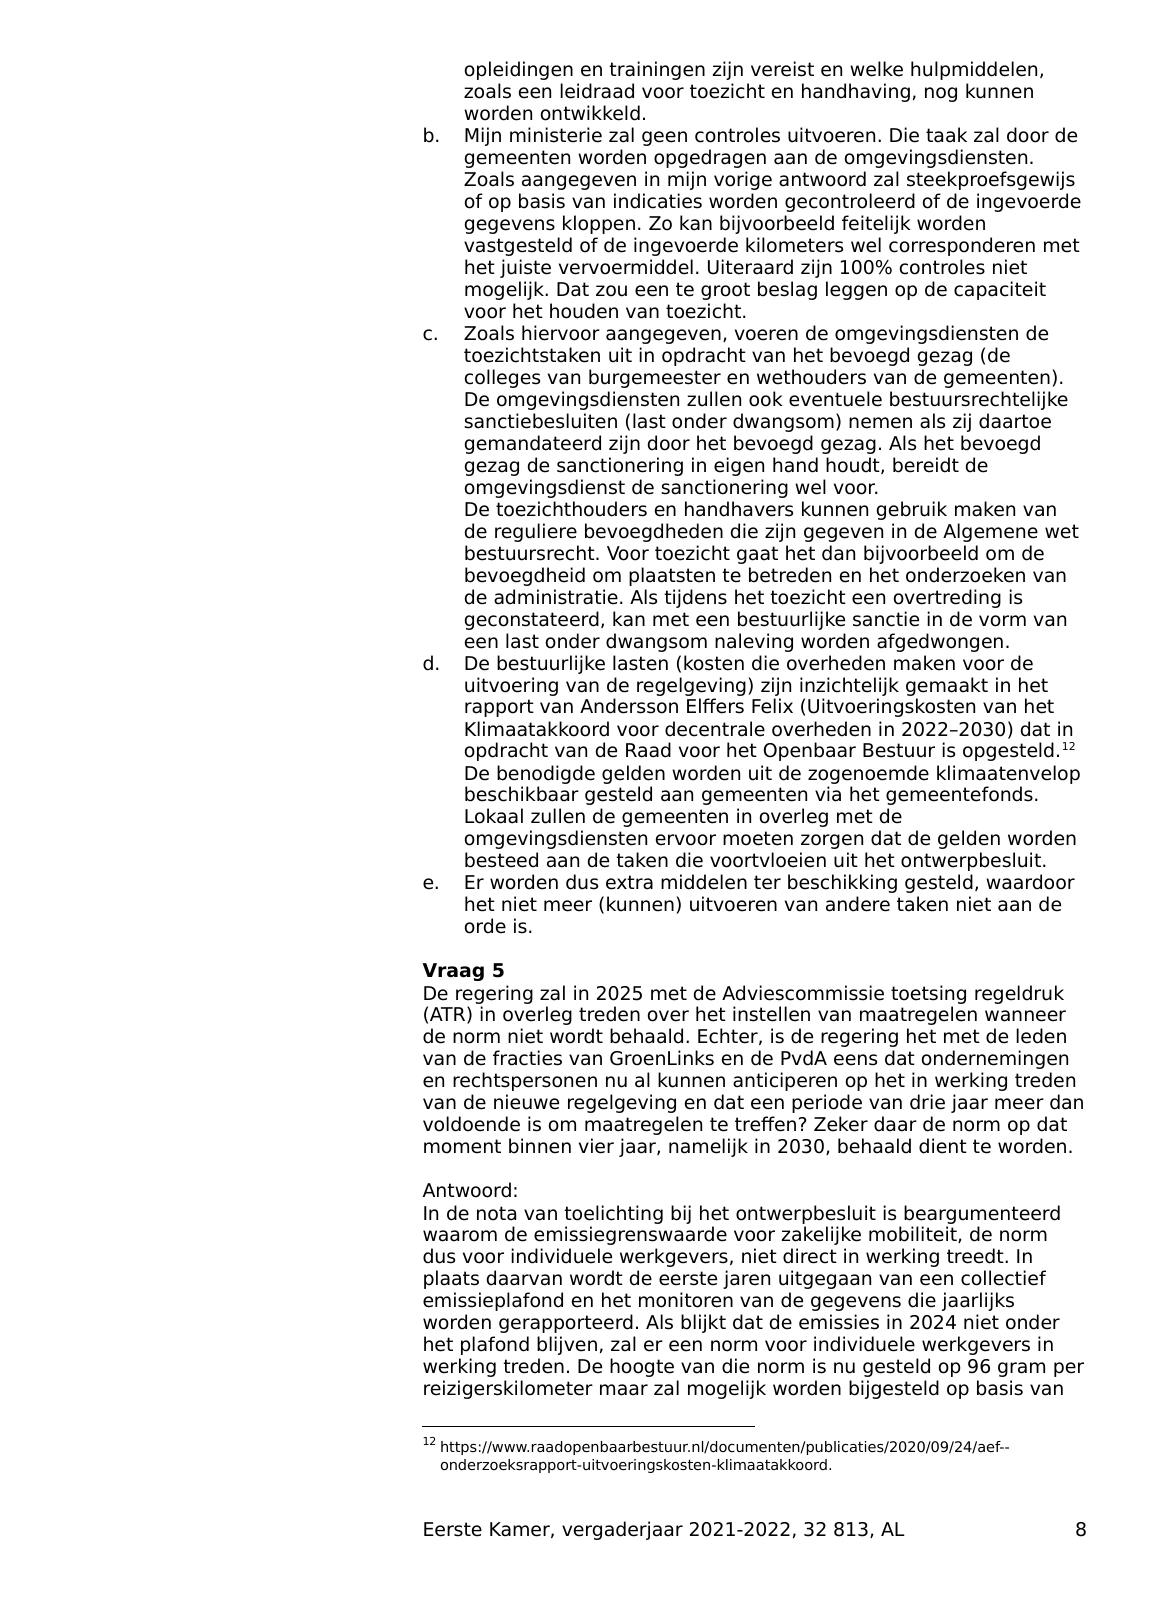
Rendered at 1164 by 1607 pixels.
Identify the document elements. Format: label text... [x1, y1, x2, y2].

text Vraag 5 [422, 960, 1087, 982]
text d. De bestuurlijke lasten (kosten die overheden maken voor de uitvoering van de regelgeving) zijn inzichtelijk gemaakt in het rapport van Andersson Elffers Felix (Uitvoeringskosten van het Klimaatakkoord voor decentrale overheden in 2022–2030) dat in opdracht van de Raad voor het Openbaar Bestuur is opgesteld. De benodigde gelden worden uit de zogenoemde klimaatenvelop beschikbaar gesteld aan gemeenten via het gemeentefonds. Lokaal zullen de gemeenten in overleg met de omgevingsdiensten ervoor moeten zorgen dat de gelden worden besteed aan de taken die voortvloeien uit het ontwerpbesluit. [422, 652, 1087, 872]
text De toezichthouders en handhavers kunnen gebruik maken van de reguliere bevoegdheden die zijn gegeven in de Algemene wet bestuursrecht. Voor toezicht gaat het dan bijvoorbeeld om de bevoegdheid om plaatsten te betreden en het onderzoeken van de administratie. Als tijdens het toezicht een overtreding is geconstateerd, kan met een bestuurlijke sanctie in de vorm van een last onder dwangsom naleving worden afgedwongen. [464, 499, 1087, 652]
text opleidingen en trainingen zijn vereist en welke hulpmiddelen, zoals een leidraad voor toezicht en handhaving, nog kunnen worden ontwikkeld. [422, 59, 1087, 125]
text In de nota van toelichting bij het ontwerpbesluit is beargumenteerd waarom de emissiegrenswaarde voor zakelijke mobiliteit, de norm dus voor individuele werkgevers, niet direct in werking treedt. In plaats daarvan wordt de eerste jaren uitgegaan van een collectief emissieplafond en het monitoren van de gegevens die jaarlijks worden gerapporteerd. Als blijkt dat de emissies in 2024 niet onder het plafond blijven, zal er een norm voor individuele werkgevers in werking treden. De hoogte van die norm is nu gesteld op 96 gram per reizigerskilometer maar zal mogelijk worden bijgesteld op basis van [422, 1202, 1087, 1400]
text De regering zal in 2025 met de Adviescommissie toetsing regeldruk (ATR) in overleg treden over het instellen van maatregelen wanneer de norm niet wordt behaald. Echter, is de regering het met de leden van de fracties van GroenLinks en de PvdA eens dat ondernemingen en rechtspersonen nu al kunnen anticiperen op het in werking treden van de nieuwe regelgeving en dat een periode van drie jaar meer dan voldoende is om maatregelen te treffen? Zeker daar de norm op dat moment binnen vier jaar, namelijk in 2030, behaald dient te worden. [422, 982, 1087, 1158]
text b. Mijn ministerie zal geen controles uitvoeren. Die taak zal door de gemeenten worden opgedragen aan de omgevingsdiensten. Zoals aangegeven in mijn vorige antwoord zal steekproefsgewijs of op basis van indicaties worden gecontroleerd of de ingevoerde gegevens kloppen. Zo kan bijvoorbeeld feitelijk worden vastgesteld of de ingevoerde kilometers wel corresponderen met het juiste vervoermiddel. Uiteraard zijn 100% controles niet mogelijk. Dat zou een te groot beslag leggen op de capaciteit voor het houden van toezicht. [422, 125, 1087, 323]
text c. Zoals hiervoor aangegeven, voeren de omgevingsdiensten de toezichtstaken uit in opdracht van het bevoegd gezag (de colleges van burgemeester en wethouders van de gemeenten). De omgevingsdiensten zullen ook eventuele bestuursrechtelijke sanctiebesluiten (last onder dwangsom) nemen als zij daartoe gemandateerd zijn door het bevoegd gezag. Als het bevoegd gezag de sanctionering in eigen hand houdt, bereidt de omgevingsdienst de sanctionering wel voor. [422, 323, 1087, 499]
text Antwoord: [422, 1180, 1087, 1202]
text https://www.raadopenbaarbestuur.nl/documenten/publicaties/2020/09/24/aef--onderzoeksrapport-uitvoeringskosten-klimaatakkoord. [422, 1435, 1087, 1474]
text e. Er worden dus extra middelen ter beschikking gesteld, waardoor het niet meer (kunnen) uitvoeren van andere taken niet aan de orde is. [422, 872, 1087, 938]
